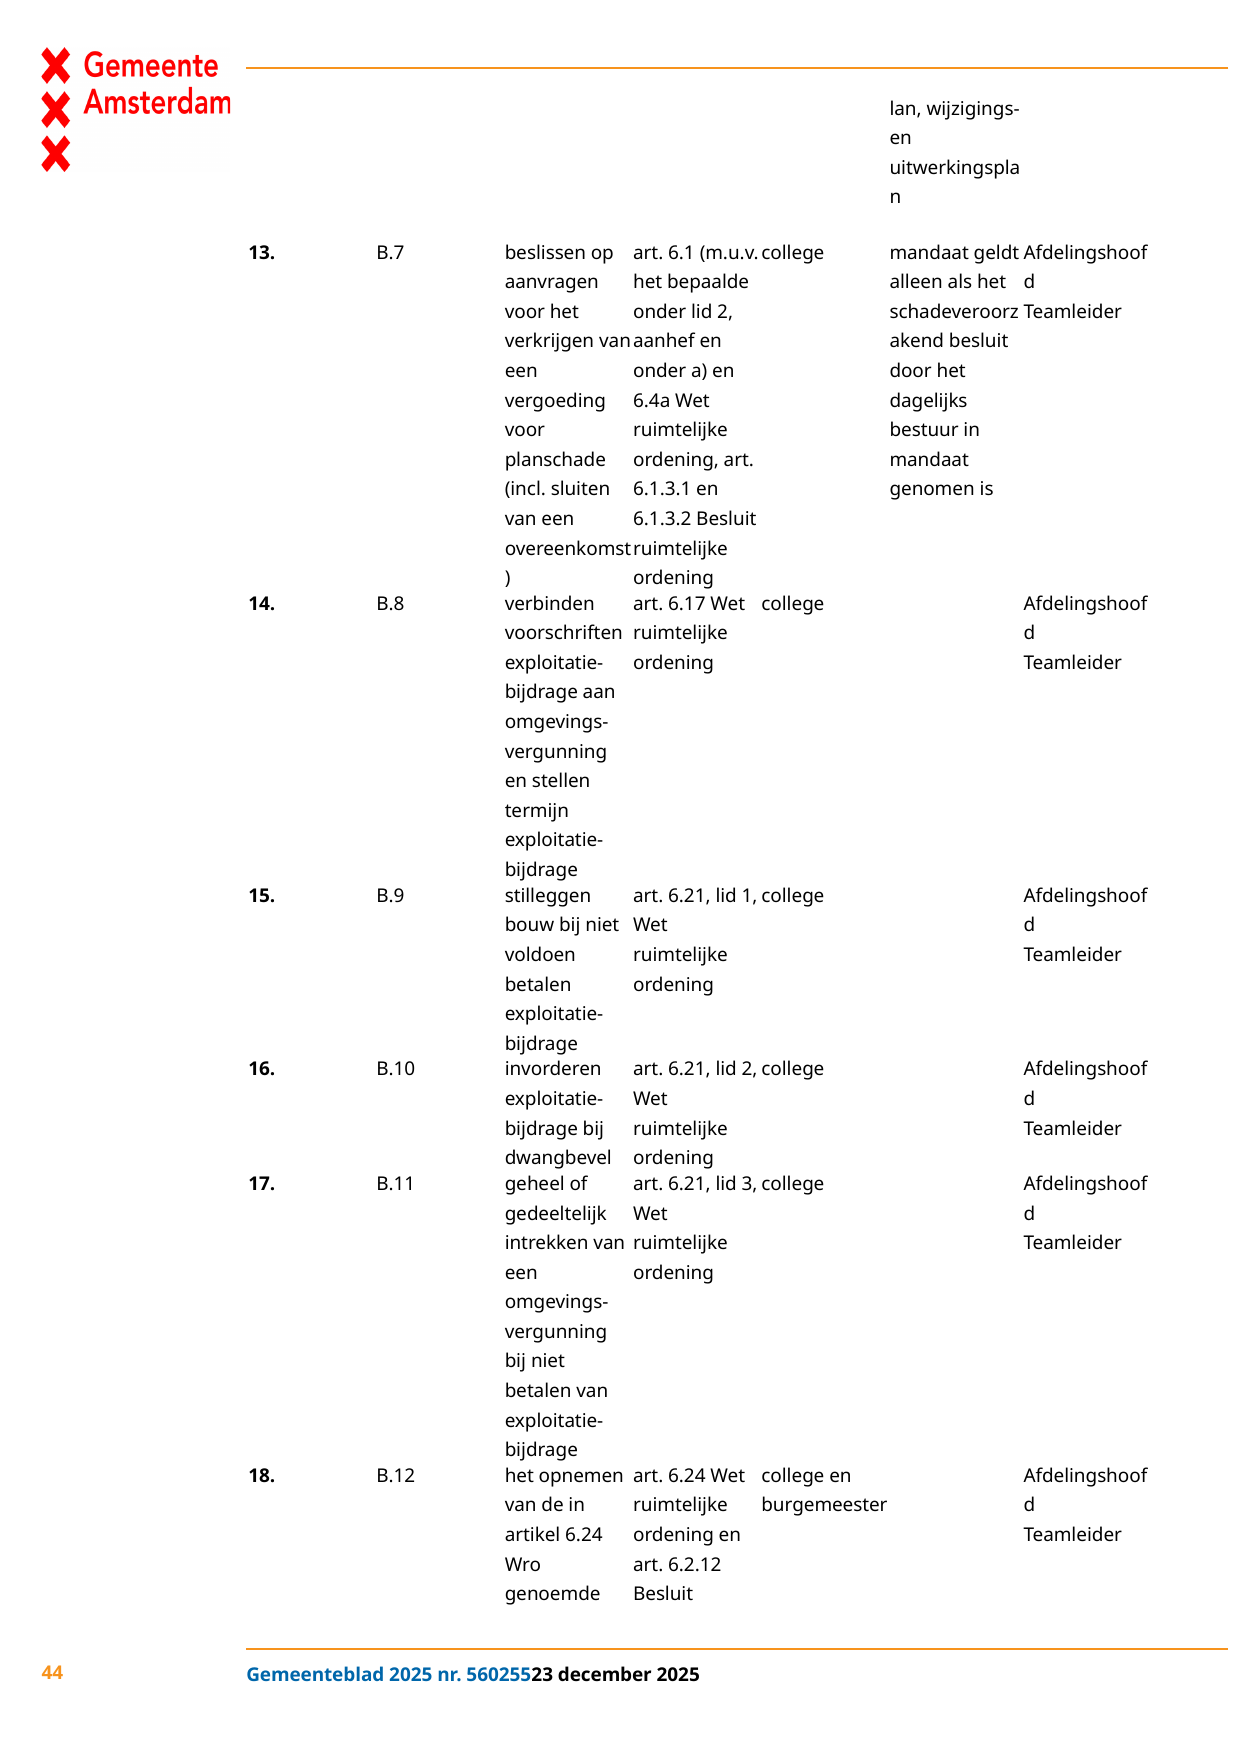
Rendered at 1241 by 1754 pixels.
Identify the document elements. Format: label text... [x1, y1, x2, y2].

table_cell Afdelingshoofd Teamleider [1023, 882, 1152, 1056]
table_cell B.8 [376, 590, 504, 882]
table_cell lan, wijzigings- en uitwerkingsplan [889, 95, 1023, 239]
table_cell art. 6.21, lid 3, Wet ruimtelijke ordening [633, 1170, 761, 1462]
table_cell 16. [248, 1056, 376, 1170]
table_cell 15. [248, 882, 376, 1056]
table_cell [889, 590, 1023, 882]
table_cell [376, 95, 504, 239]
table_cell [633, 95, 761, 239]
table_cell [889, 1170, 1023, 1462]
table_cell Afdelingshoofd Teamleider [1023, 1170, 1152, 1462]
table_cell invorderen exploitatie-bijdrage bij dwangbevel [505, 1056, 633, 1170]
table_cell art. 6.1 (m.u.v. het bepaalde onder lid 2, aanhef en onder a) en 6.4a Wet ruimtelijke ordening, art. 6.1.3.1 en 6.1.3.2 Besluit ruimtelijke ordening [633, 239, 761, 590]
table_cell [889, 1462, 1023, 1606]
table_cell college [761, 1056, 889, 1170]
table_cell mandaat geldt alleen als het schadeveroorzakend besluit door het dagelijks bestuur in mandaat genomen is [889, 239, 1023, 590]
table_cell het opnemen van de in artikel 6.24 Wro genoemde [505, 1462, 633, 1606]
table_cell college [761, 1170, 889, 1462]
table_cell stilleggen bouw bij niet voldoen betalen exploitatie-bijdrage [505, 882, 633, 1056]
table_cell [761, 95, 889, 239]
table_cell beslissen op aanvragen voor het verkrijgen van een vergoeding voor planschade (incl. sluiten van een overeenkomst) [505, 239, 633, 590]
table_cell 13. [248, 239, 376, 590]
table_cell [248, 95, 376, 239]
table_cell 14. [248, 590, 376, 882]
picture [41, 47, 231, 172]
table_cell art. 6.24 Wet ruimtelijke ordening en art. 6.2.12 Besluit [633, 1462, 761, 1606]
table_cell 18. [248, 1462, 376, 1606]
table_cell art. 6.17 Wet ruimtelijke ordening [633, 590, 761, 882]
table_cell [889, 1056, 1023, 1170]
table_cell art. 6.21, lid 2, Wet ruimtelijke ordening [633, 1056, 761, 1170]
table_cell B.11 [376, 1170, 504, 1462]
table_cell college en burgemeester [761, 1462, 889, 1606]
table_cell college [761, 239, 889, 590]
table_cell college [761, 590, 889, 882]
table_cell B.7 [376, 239, 504, 590]
table_cell Afdelingshoofd Teamleider [1023, 1462, 1152, 1606]
table_cell [889, 882, 1023, 1056]
table_cell B.10 [376, 1056, 504, 1170]
table_cell [505, 95, 633, 239]
table_cell verbinden voorschriften exploitatie-bijdrage aan omgevings-vergunning en stellen termijn exploitatie-bijdrage [505, 590, 633, 882]
table_cell art. 6.21, lid 1, Wet ruimtelijke ordening [633, 882, 761, 1056]
table_cell Afdelingshoofd Teamleider [1023, 590, 1152, 882]
table_cell B.9 [376, 882, 504, 1056]
table_cell college [761, 882, 889, 1056]
table_cell geheel of gedeeltelijk intrekken van een omgevings-vergunning bij niet betalen van exploitatie-bijdrage [505, 1170, 633, 1462]
table_cell [1023, 95, 1152, 239]
table_cell B.12 [376, 1462, 504, 1606]
table_cell 17. [248, 1170, 376, 1462]
table_cell Afdelingshoofd Teamleider [1023, 239, 1152, 590]
table_cell Afdelingshoofd Teamleider [1023, 1056, 1152, 1170]
